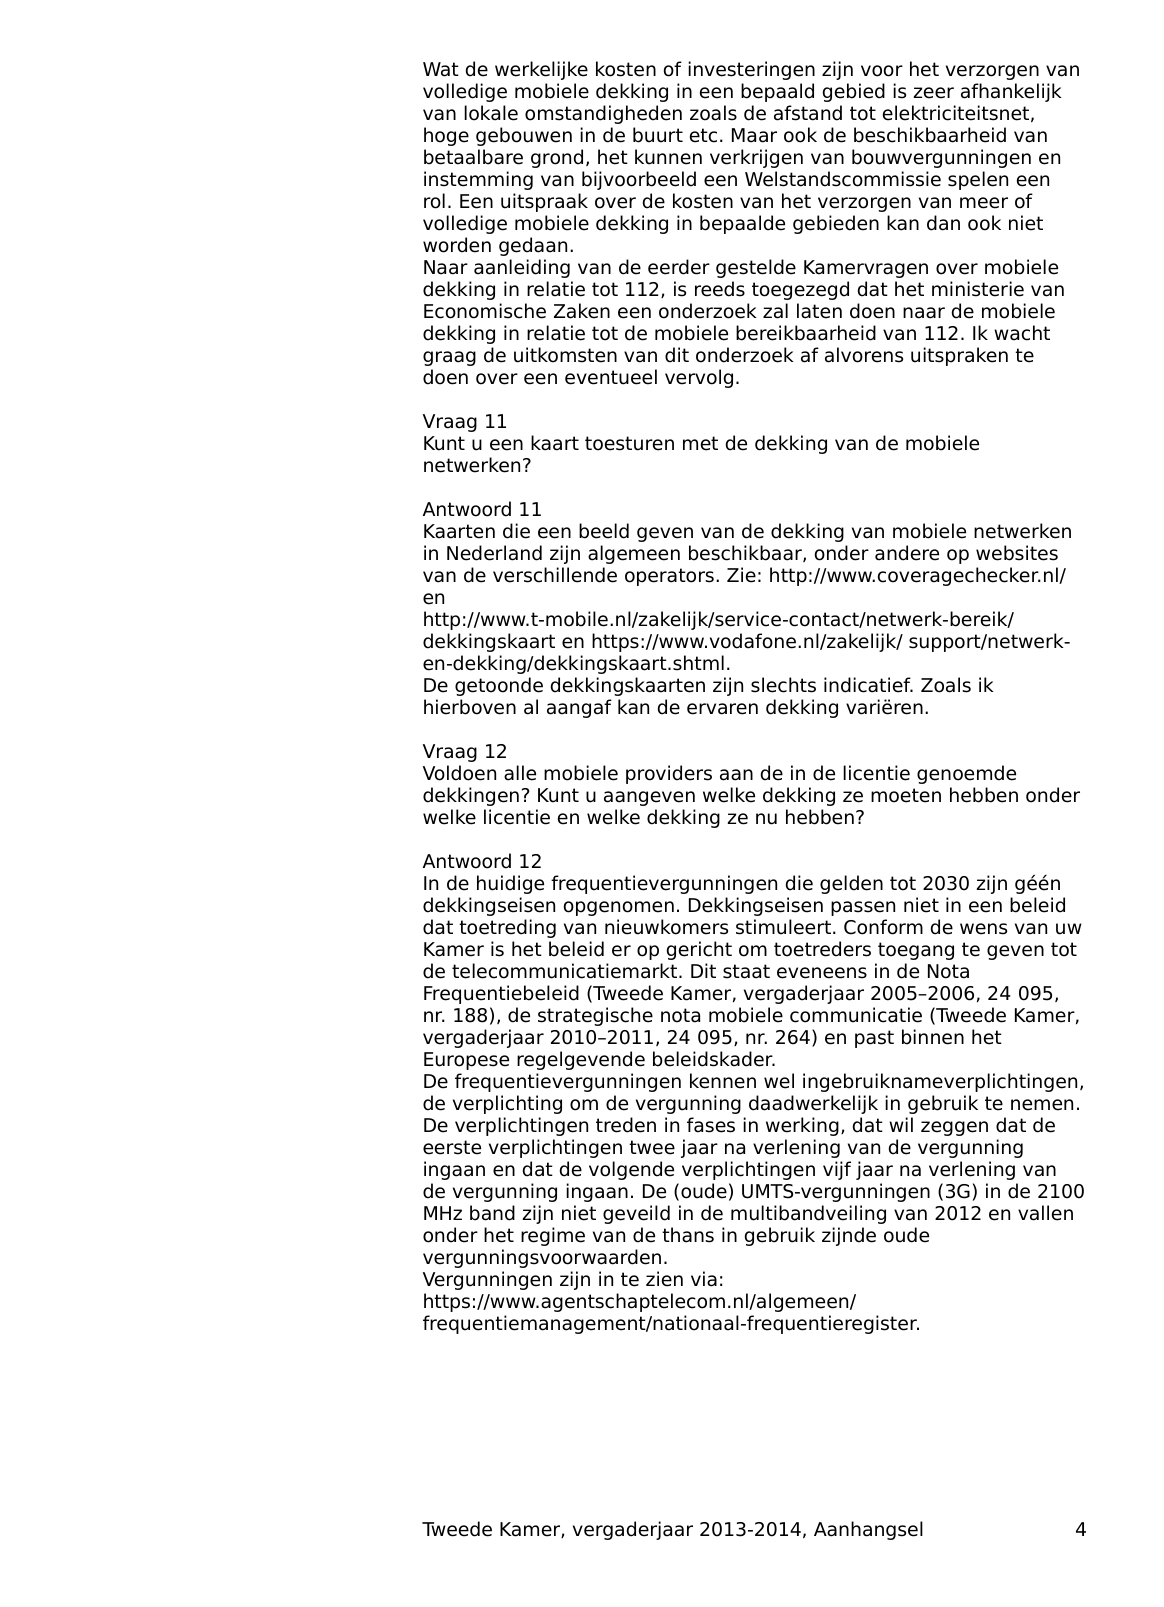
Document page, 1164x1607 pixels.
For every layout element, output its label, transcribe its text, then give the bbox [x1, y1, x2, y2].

text In de huidige frequentievergunningen die gelden tot 2030 zijn géén dekkingseisen opgenomen. Dekkingseisen passen niet in een beleid dat toetreding van nieuwkomers stimuleert. Conform de wens van uw Kamer is het beleid er op gericht om toetreders toegang te geven tot de telecommunicatiemarkt. Dit staat eveneens in de Nota Frequentiebeleid (Tweede Kamer, vergaderjaar 2005–2006, 24 095, nr. 188), de strategische nota mobiele communicatie (Tweede Kamer, vergaderjaar 2010–2011, 24 095, nr. 264) en past binnen het Europese regelgevende beleidskader. [422, 873, 1087, 1071]
text De frequentievergunningen kennen wel ingebruiknameverplichtingen, de verplichting om de vergunning daadwerkelijk in gebruik te nemen. De verplichtingen treden in fases in werking, dat wil zeggen dat de eerste verplichtingen twee jaar na verlening van de vergunning ingaan en dat de volgende verplichtingen vijf jaar na verlening van de vergunning ingaan. De (oude) UMTS-vergunningen (3G) in de 2100 MHz band zijn niet geveild in de multibandveiling van 2012 en vallen onder het regime van de thans in gebruik zijnde oude vergunningsvoorwaarden. [422, 1071, 1087, 1269]
text De getoonde dekkingskaarten zijn slechts indicatief. Zoals ik hierboven al aangaf kan de ervaren dekking variëren. [422, 675, 1087, 719]
text Vraag 12 [422, 741, 1087, 763]
text Kaarten die een beeld geven van de dekking van mobiele netwerken in Nederland zijn algemeen beschikbaar, onder andere op websites van de verschillende operators. Zie: http://www.coveragechecker.nl/ en [422, 521, 1087, 609]
text Kunt u een kaart toesturen met de dekking van de mobiele netwerken? [422, 433, 1087, 477]
text Antwoord 11 [422, 499, 1087, 521]
text https://www.agentschaptelecom.nl/algemeen/frequentiemanagement/nationaal-frequentieregister. [422, 1291, 1087, 1335]
text Vergunningen zijn in te zien via: [422, 1269, 1087, 1291]
text Vraag 11 [422, 411, 1087, 433]
text Naar aanleiding van de eerder gestelde Kamervragen over mobiele dekking in relatie tot 112, is reeds toegezegd dat het ministerie van Economische Zaken een onderzoek zal laten doen naar de mobiele dekking in relatie tot de mobiele bereikbaarheid van 112. Ik wacht graag de uitkomsten van dit onderzoek af alvorens uitspraken te doen over een eventueel vervolg. [422, 257, 1087, 389]
text Voldoen alle mobiele providers aan de in de licentie genoemde dekkingen? Kunt u aangeven welke dekking ze moeten hebben onder welke licentie en welke dekking ze nu hebben? [422, 763, 1087, 829]
text http://www.t-mobile.nl/zakelijk/service-contact/netwerk-bereik/dekkingskaart en https://www.vodafone.nl/zakelijk/ support/netwerk-en-dekking/dekkingskaart.shtml. [422, 609, 1087, 675]
text Wat de werkelijke kosten of investeringen zijn voor het verzorgen van volledige mobiele dekking in een bepaald gebied is zeer afhankelijk van lokale omstandigheden zoals de afstand tot elektriciteitsnet, hoge gebouwen in de buurt etc. Maar ook de beschikbaarheid van betaalbare grond, het kunnen verkrijgen van bouwvergunningen en instemming van bijvoorbeeld een Welstandscommissie spelen een rol. Een uitspraak over de kosten van het verzorgen van meer of volledige mobiele dekking in bepaalde gebieden kan dan ook niet worden gedaan. [422, 59, 1087, 257]
text Antwoord 12 [422, 851, 1087, 873]
